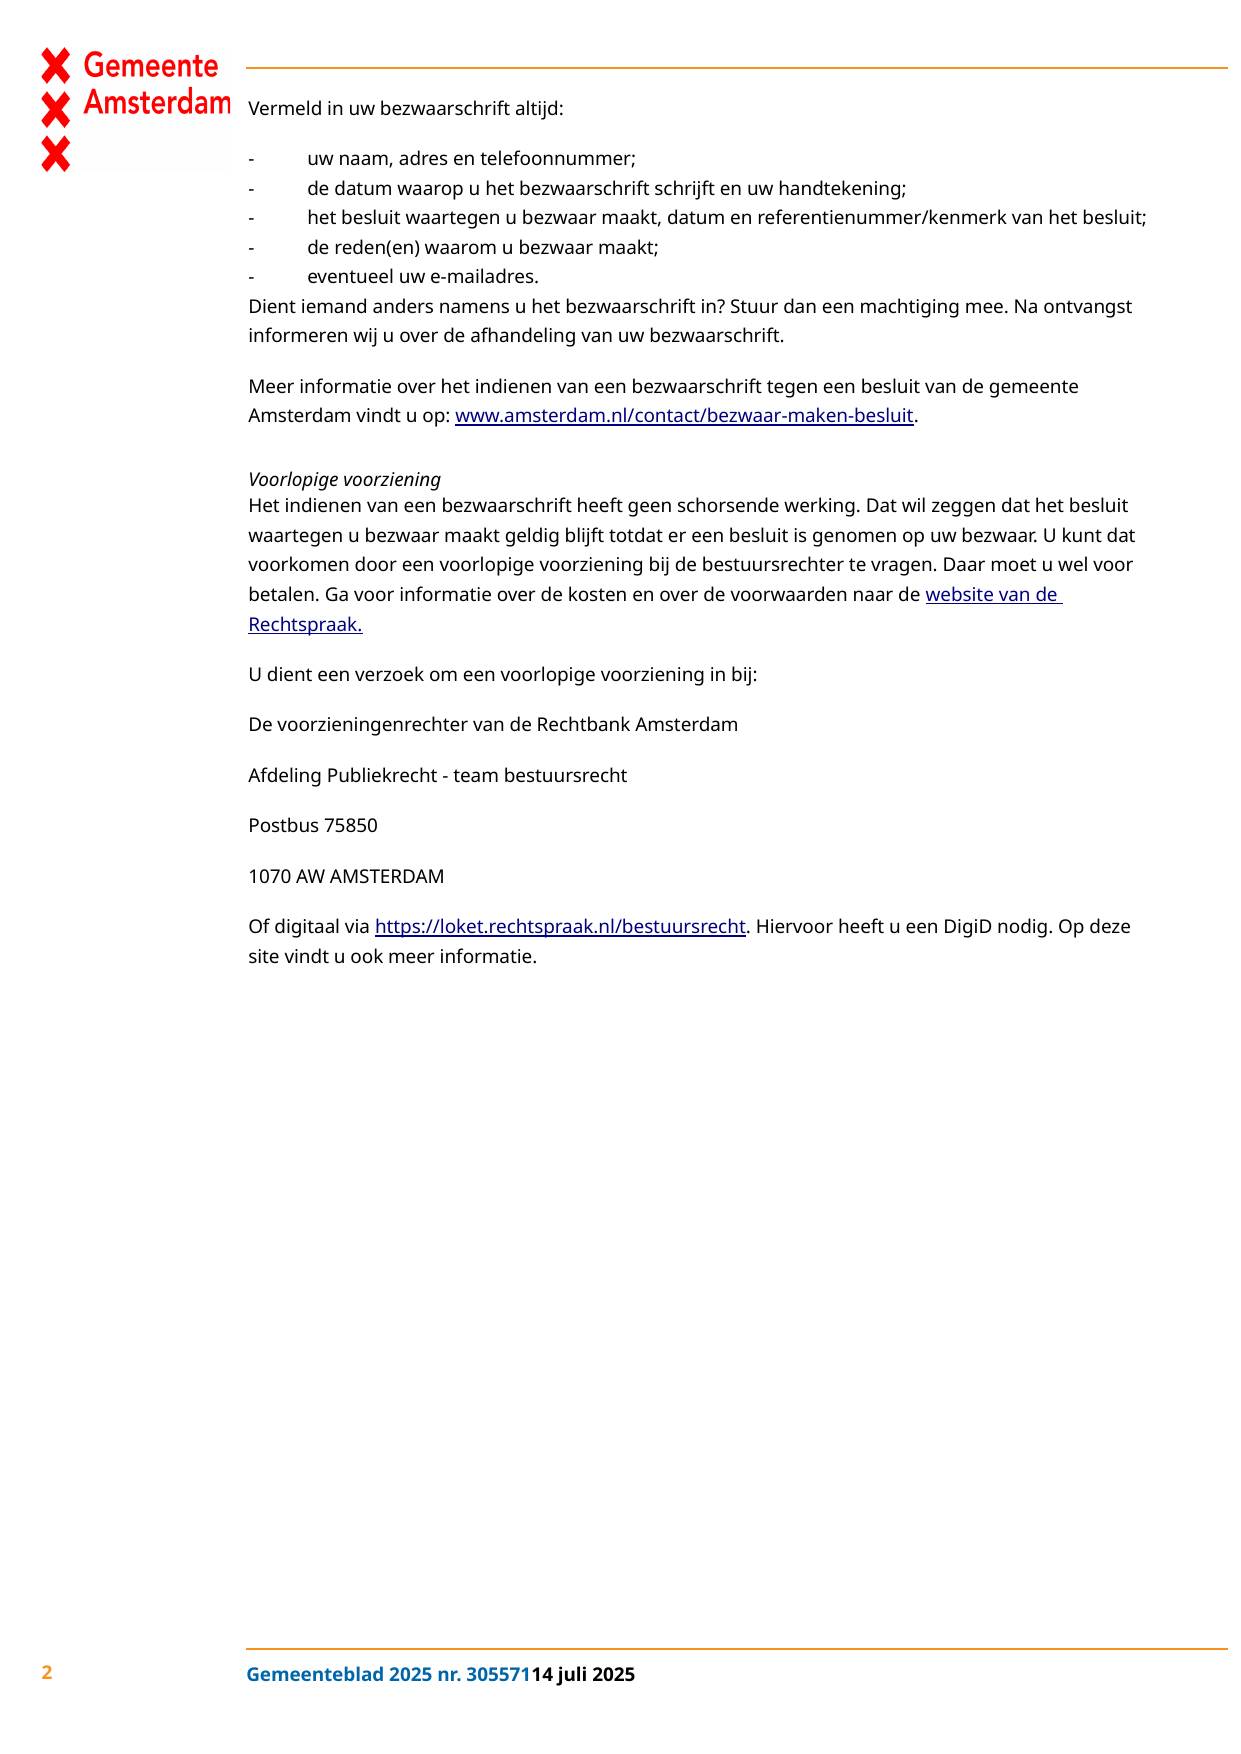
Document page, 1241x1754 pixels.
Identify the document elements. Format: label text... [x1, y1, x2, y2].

text Meer informatie over het indienen van een bezwaarschrift tegen een besluit van de gemeente Amsterdam vindt u op: www.amsterdam.nl/contact/bezwaar-maken-besluit. [248, 373, 1152, 428]
list uw naam, adres en telefoonnummer; [248, 145, 1152, 171]
text De voorzieningenrechter van de Rechtbank Amsterdam [248, 712, 1152, 737]
list de datum waarop u het bezwaarschrift schrijft en uw handtekening; [248, 175, 1152, 201]
text Voorlopige voorziening [248, 467, 1152, 492]
text Dient iemand anders namens u het bezwaarschrift in? Stuur dan een machtiging mee. Na ontvangst informeren wij u over de afhandeling van uw bezwaarschrift. [248, 293, 1152, 348]
list het besluit waartegen u bezwaar maakt, datum en referentienummer/kenmerk van het besluit; [248, 204, 1152, 230]
text Vermeld in uw bezwaarschrift altijd: [248, 95, 1152, 121]
text Of digitaal via https://loket.rechtspraak.nl/bestuursrecht. Hiervoor heeft u een DigiD nodig. Op deze site vindt u ook meer informatie. [248, 913, 1152, 968]
picture [41, 47, 231, 172]
text Het indienen van een bezwaarschrift heeft geen schorsende werking. Dat wil zeggen dat het besluit waartegen u bezwaar maakt geldig blijft totdat er een besluit is genomen op uw bezwaar. U kunt dat voorkomen door een voorlopige voorziening bij de bestuursrechter te vragen. Daar moet u wel voor betalen. Ga voor informatie over de kosten en over de voorwaarden naar de website van de Rechtspraak. [248, 492, 1152, 636]
text 1070 AW AMSTERDAM [248, 863, 1152, 888]
text U dient een verzoek om een voorlopige voorziening in bij: [248, 661, 1152, 687]
text Postbus 75850 [248, 812, 1152, 838]
list de reden(en) waarom u bezwaar maakt; [248, 234, 1152, 260]
text Afdeling Publiekrecht - team bestuursrecht [248, 762, 1152, 788]
list eventueel uw e-mailadres. [248, 263, 1152, 289]
